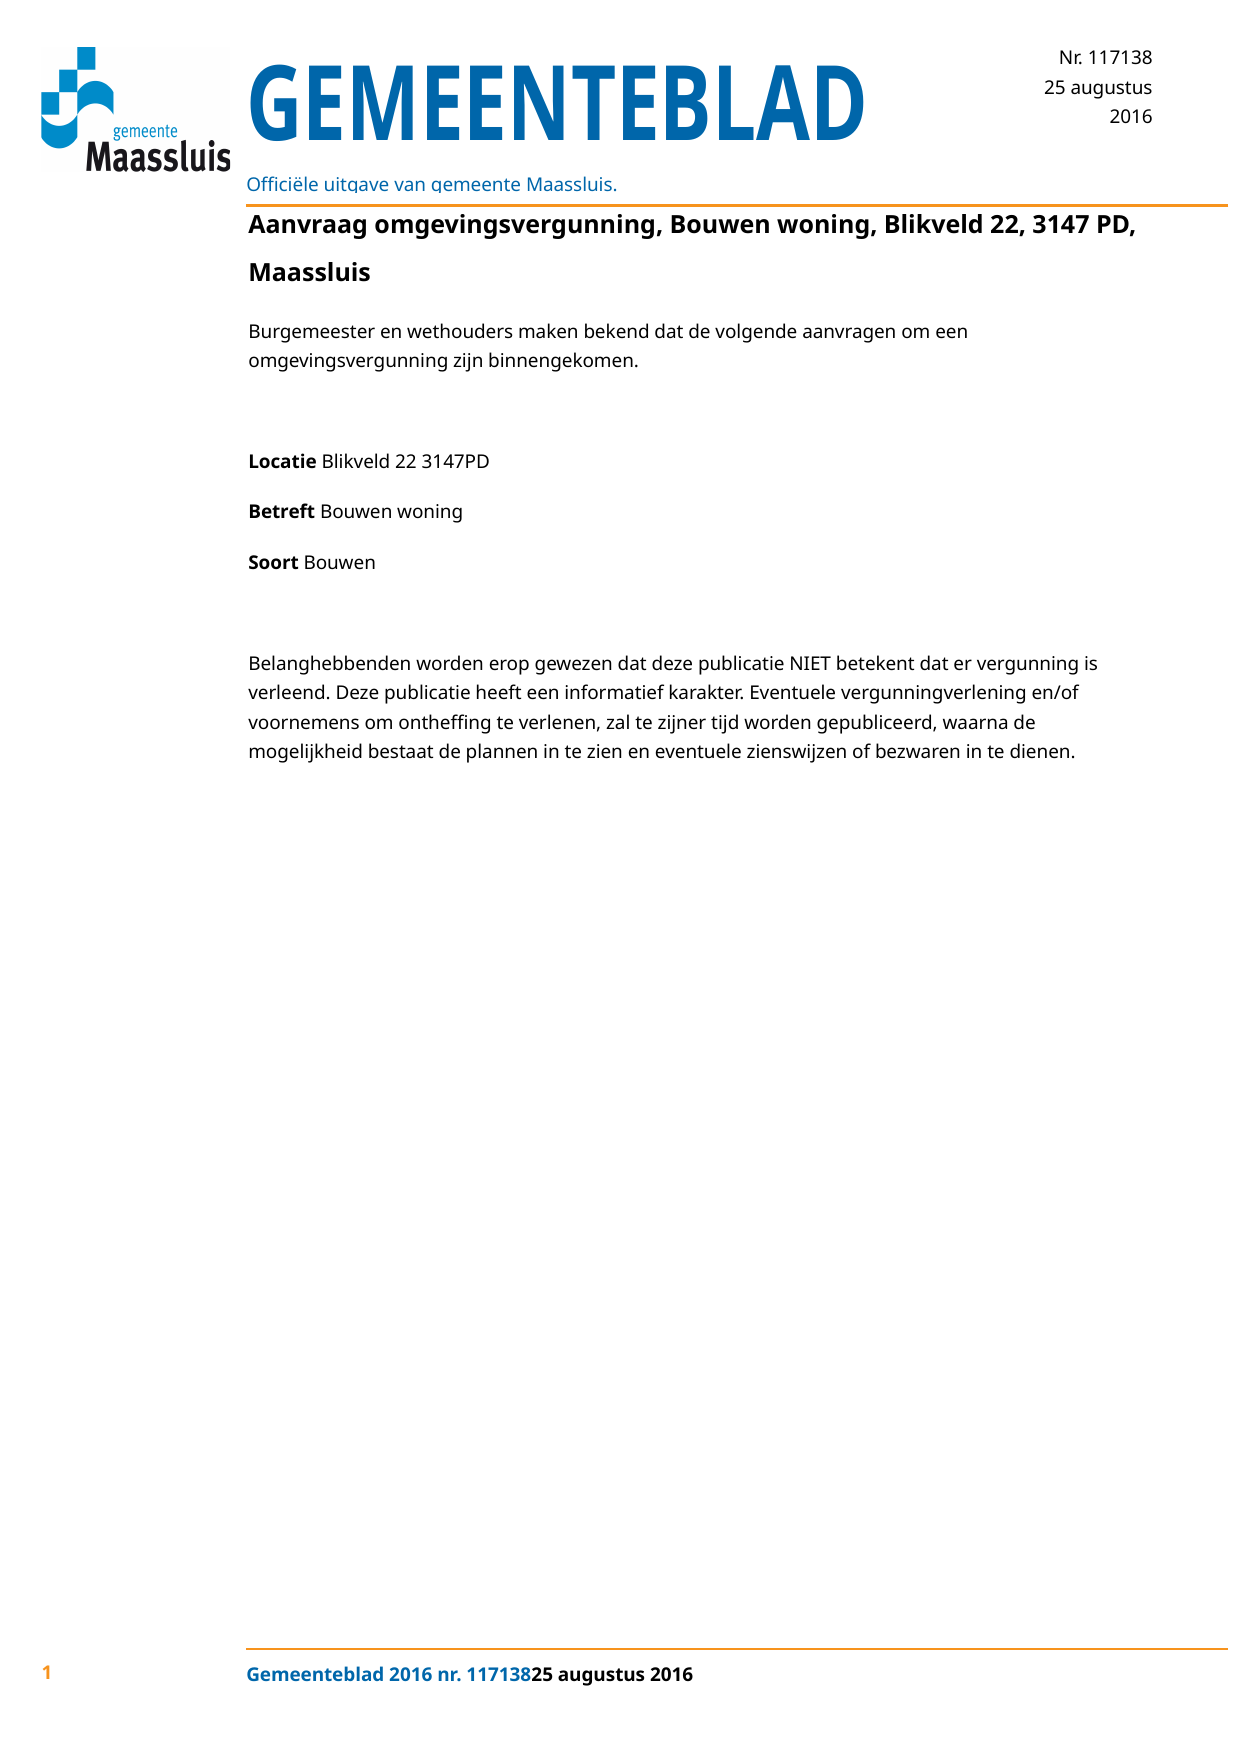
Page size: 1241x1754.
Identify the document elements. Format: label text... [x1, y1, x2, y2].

text Burgemeester en wethouders maken bekend dat de volgende aanvragen om een omgevingsvergunning zijn binnengekomen. [248, 318, 1152, 373]
picture [41, 47, 231, 172]
text Aanvraag omgevingsvergunning, Bouwen woning, Blikveld 22, 3147 PD, Maassluis [248, 207, 1152, 288]
text Soort Bouwen [248, 549, 1152, 575]
text Belanghebbenden worden erop gewezen dat deze publicatie NIET betekent dat er vergunning is verleend. Deze publicatie heeft een informatief karakter. Eventuele vergunningverlening en/of voornemens om ontheffing te verlenen, zal te zijner tijd worden gepubliceerd, waarna de mogelijkheid bestaat de plannen in te zien en eventuele zienswijzen of bezwaren in te dienen. [248, 650, 1152, 764]
text Betreft Bouwen woning [248, 499, 1152, 524]
picture [41, 47, 77, 92]
text Locatie Blikveld 22 3147PD [248, 448, 1152, 474]
